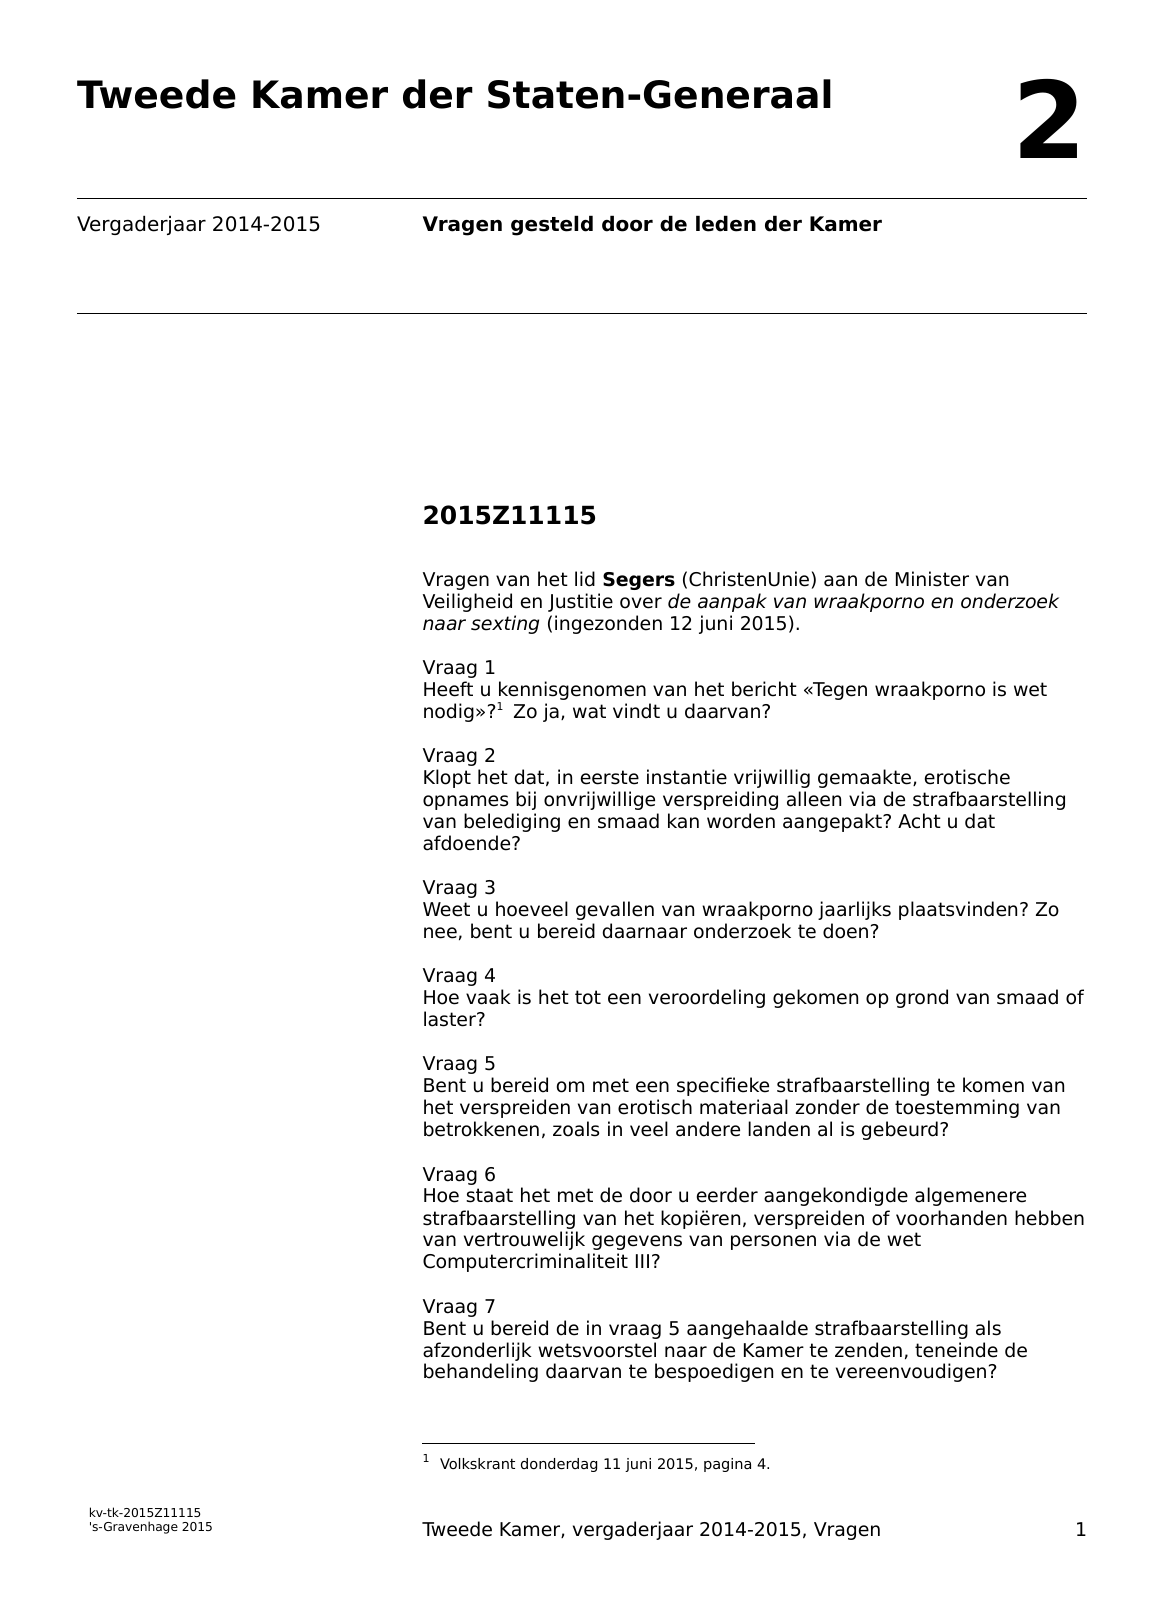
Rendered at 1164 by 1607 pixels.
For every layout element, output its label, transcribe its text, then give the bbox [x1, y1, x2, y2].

table_header 2 [886, 59, 1087, 198]
text Vraag 2 [422, 745, 1087, 767]
text Hoe vaak is het tot een veroordeling gekomen op grond van smaad of laster? [422, 987, 1087, 1031]
text Vraag 4 [422, 965, 1087, 987]
text Heeft u kennisgenomen van het bericht «Tegen wraakporno is wet nodig»? Zo ja, wat vindt u daarvan? [422, 679, 1087, 723]
table_header Tweede Kamer der Staten-Generaal [77, 59, 886, 198]
text Vragen van het lid Segers (ChristenUnie) aan de Minister van Veiligheid en Justitie over de aanpak van wraakporno en onderzoek naar sexting (ingezonden 12 juni 2015). [422, 569, 1087, 635]
text Volkskrant donderdag 11 juni 2015, pagina 4. [422, 1452, 1087, 1474]
text Hoe staat het met de door u eerder aangekondigde algemenere strafbaarstelling van het kopiëren, verspreiden of voorhanden hebben van vertrouwelijk gegevens van personen via de wet Computercriminaliteit III? [422, 1185, 1087, 1273]
table_cell Vragen gesteld door de leden der Kamer [422, 199, 1087, 313]
text Weet u hoeveel gevallen van wraakporno jaarlijks plaatsvinden? Zo nee, bent u bereid daarnaar onderzoek te doen? [422, 899, 1087, 943]
table_cell Vergaderjaar 2014-2015 [77, 199, 422, 313]
text Klopt het dat, in eerste instantie vrijwillig gemaakte, erotische opnames bij onvrijwillige verspreiding alleen via de strafbaarstelling van belediging en smaad kan worden aangepakt? Acht u dat afdoende? [422, 767, 1087, 855]
text kv-tk-2015Z11115 [88, 1506, 323, 1520]
text 's-Gravenhage 2015 [88, 1520, 323, 1534]
text Vraag 6 [422, 1163, 1087, 1185]
text Vraag 5 [422, 1053, 1087, 1075]
text Bent u bereid de in vraag 5 aangehaalde strafbaarstelling als afzonderlijk wetsvoorstel naar de Kamer te zenden, teneinde de behandeling daarvan te bespoedigen en te vereenvoudigen? [422, 1317, 1087, 1383]
text Vraag 1 [422, 657, 1087, 679]
text Vraag 7 [422, 1296, 1087, 1317]
text Bent u bereid om met een specifieke strafbaarstelling te komen van het verspreiden van erotisch materiaal zonder de toestemming van betrokkenen, zoals in veel andere landen al is gebeurd? [422, 1075, 1087, 1141]
text Vraag 3 [422, 877, 1087, 899]
text 2015Z11115 [422, 501, 1087, 531]
